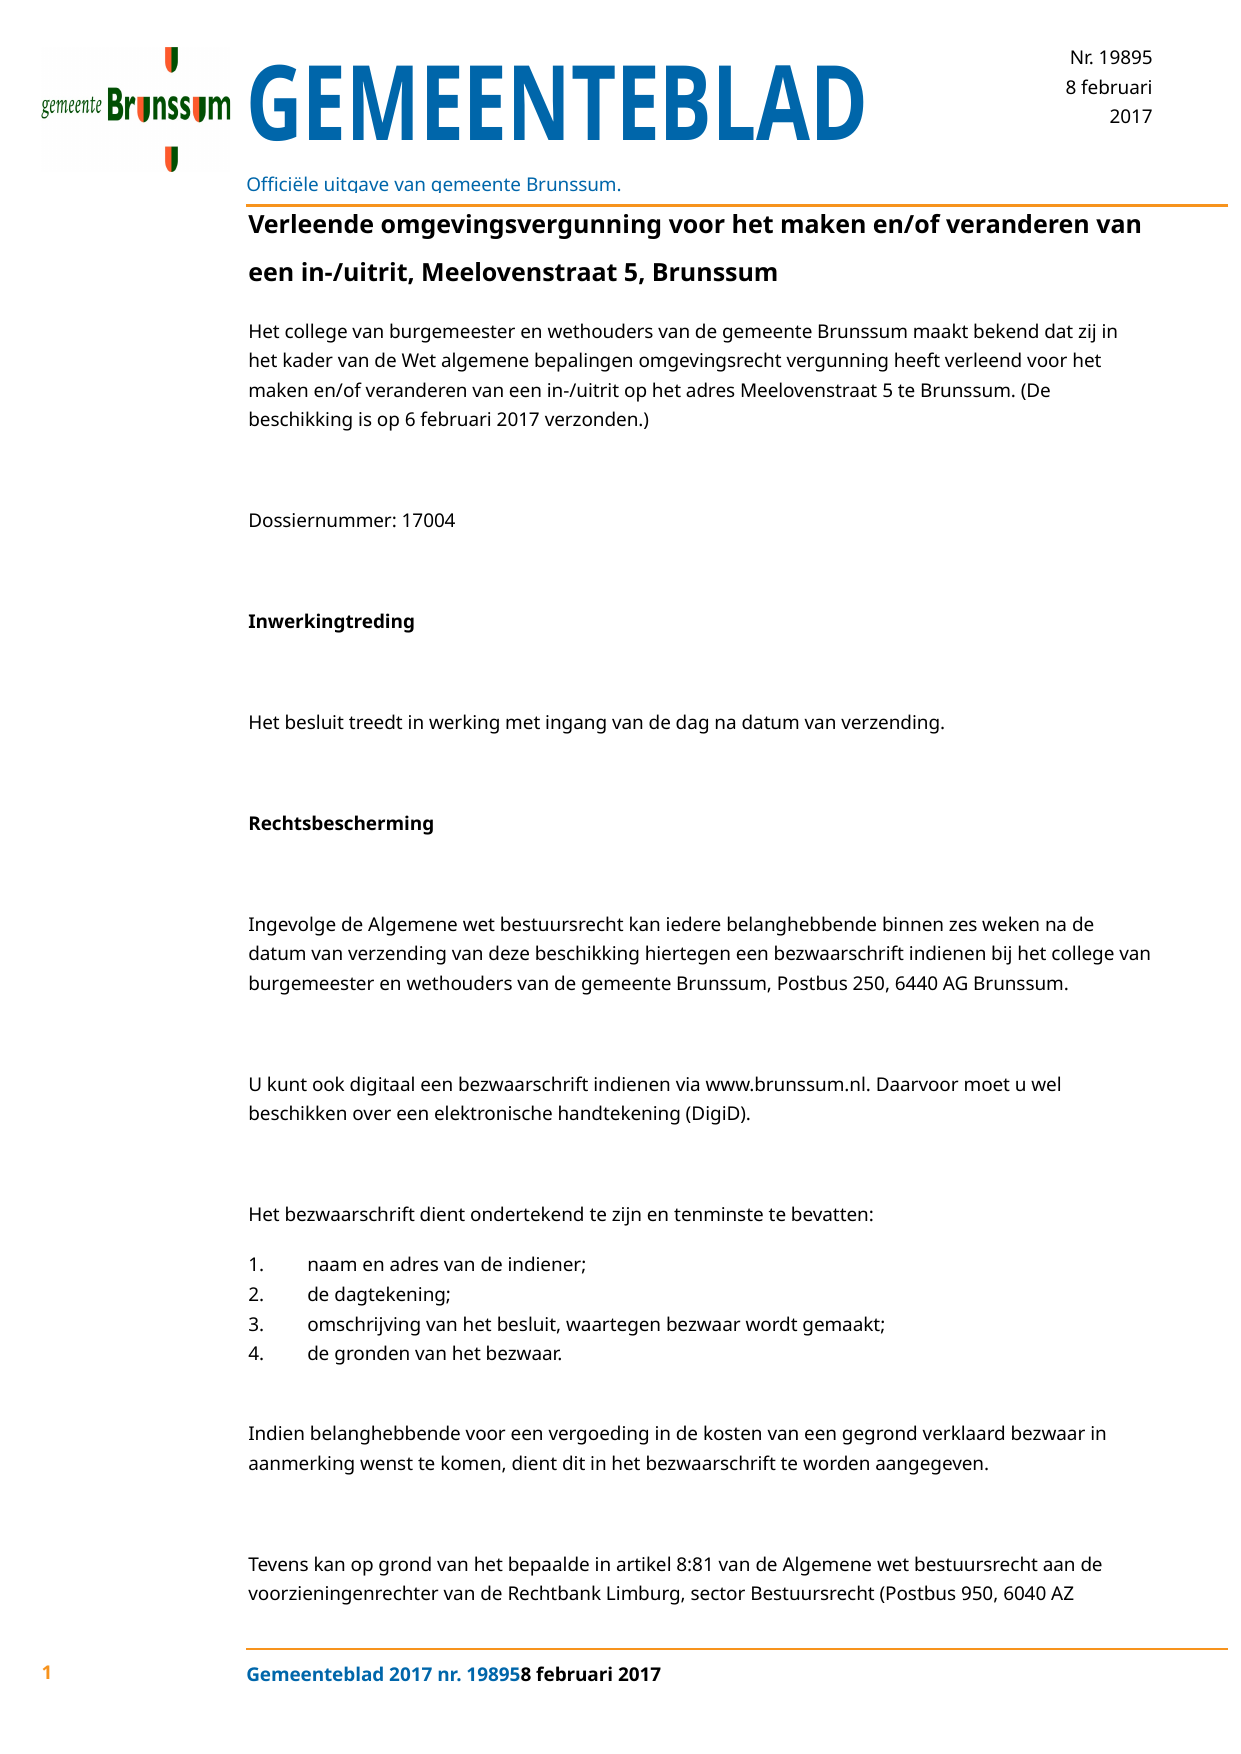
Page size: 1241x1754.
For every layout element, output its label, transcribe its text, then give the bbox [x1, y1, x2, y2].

text U kunt ook digitaal een bezwaarschrift indienen via www.brunssum.nl. Daarvoor moet u wel beschikken over een elektronische handtekening (DigiD). [248, 1071, 1152, 1126]
text Het bezwaarschrift dient ondertekend te zijn en tenminste te bevatten: [248, 1201, 1152, 1227]
text Tevens kan op grond van het bepaalde in artikel 8:81 van de Algemene wet bestuursrecht aan de voorzieningenrechter van de Rechtbank Limburg, sector Bestuursrecht (Postbus 950, 6040 AZ [248, 1551, 1152, 1606]
text Rechtsbescherming [248, 810, 1152, 836]
text Het college van burgemeester en wethouders van de gemeente Brunssum maakt bekend dat zij in het kader van de Wet algemene bepalingen omgevingsrecht vergunning heeft verleend voor het maken en/of veranderen van een in-/uitrit op het adres Meelovenstraat 5 te Brunssum. (De beschikking is op 6 februari 2017 verzonden.) [248, 318, 1152, 432]
text Inwerkingtreding [248, 608, 1152, 634]
text Ingevolge de Algemene wet bestuursrecht kan iedere belanghebbende binnen zes weken na de datum van verzending van deze beschikking hiertegen een bezwaarschrift indienen bij het college van burgemeester en wethouders van de gemeente Brunssum, Postbus 250, 6440 AG Brunssum. [248, 911, 1152, 996]
picture [41, 47, 231, 172]
text Dossiernummer: 17004 [248, 507, 1152, 533]
list omschrijving van het besluit, waartegen bezwaar wordt gemaakt; [248, 1311, 1152, 1337]
list de gronden van het bezwaar. [248, 1340, 1152, 1366]
text Het besluit treedt in werking met ingang van de dag na datum van verzending. [248, 709, 1152, 735]
text Verleende omgevingsvergunning voor het maken en/of veranderen van een in-/uitrit, Meelovenstraat 5, Brunssum [248, 207, 1152, 288]
list naam en adres van de indiener; [248, 1252, 1152, 1277]
text Indien belanghebbende voor een vergoeding in de kosten van een gegrond verklaard bezwaar in aanmerking wenst te komen, dient dit in het bezwaarschrift te worden aangegeven. [248, 1420, 1152, 1476]
list de dagtekening; [248, 1281, 1152, 1307]
